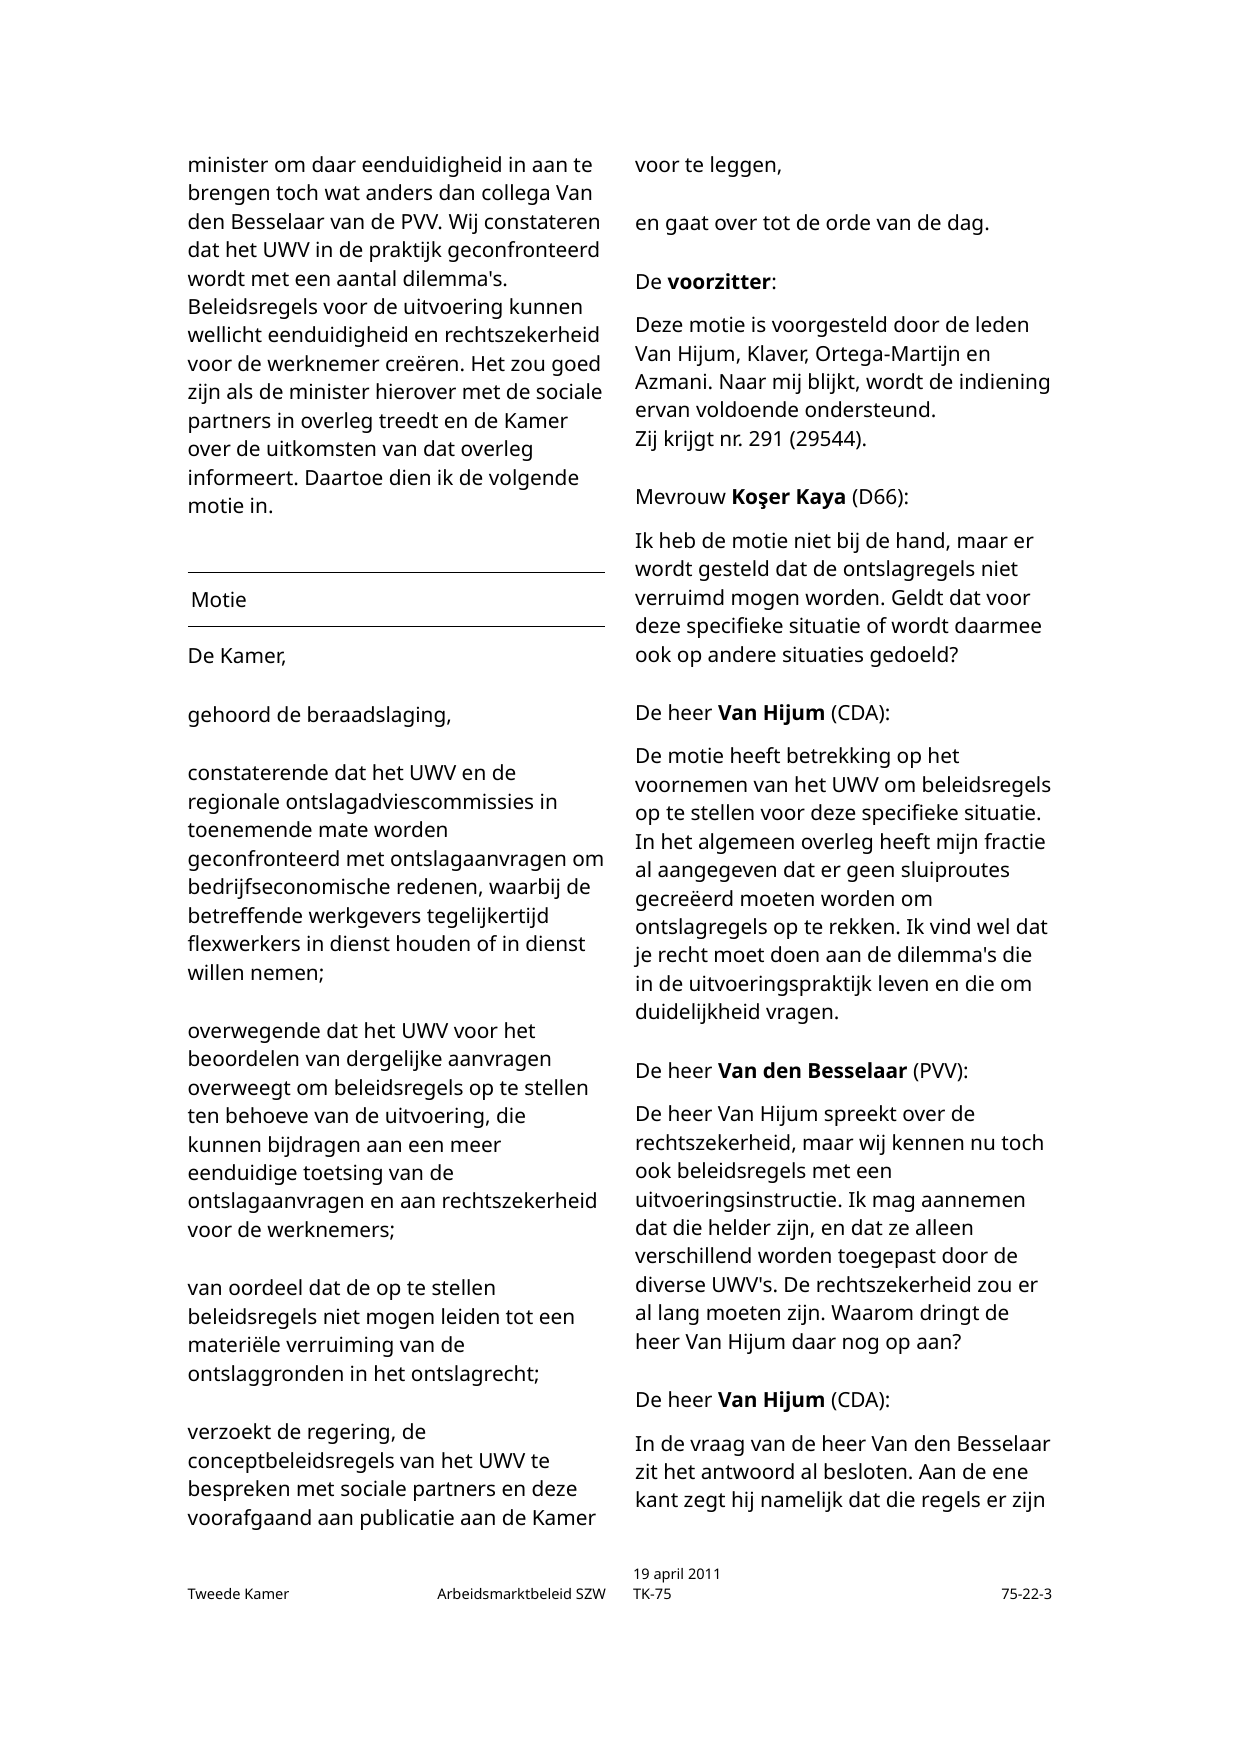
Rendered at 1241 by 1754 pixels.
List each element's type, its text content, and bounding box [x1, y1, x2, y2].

text De heer Van Hijum spreekt over de rechtszekerheid, maar wij kennen nu toch ook beleidsregels met een uitvoeringsinstructie. Ik mag aannemen dat die helder zijn, en dat ze alleen verschillend worden toegepast door de diverse UWV's. De rechtszekerheid zou er al lang moeten zijn. Waarom dringt de heer Van Hijum daar nog op aan? [635, 1099, 1053, 1355]
text Mevrouw Koşer Kaya (D66): [635, 482, 1053, 511]
text De heer Van Hijum (CDA): [635, 1385, 1053, 1414]
text constaterende dat het UWV en de regionale ontslagadviescommissies in toenemende mate worden geconfronteerd met ontslagaanvragen om bedrijfseconomische redenen, waarbij de betreffende werkgevers tegelijkertijd flexwerkers in dienst houden of in dienst willen nemen; [187, 758, 605, 986]
text Ik heb de motie niet bij de hand, maar er wordt gesteld dat de ontslagregels niet verruimd mogen worden. Geldt dat voor deze specifieke situatie of wordt daarmee ook op andere situaties gedoeld? [635, 526, 1053, 668]
text Deze motie is voorgesteld door de leden Van Hijum, Klaver, Ortega-Martijn en Azmani. Naar mij blijkt, wordt de indiening ervan voldoende ondersteund. [635, 310, 1053, 424]
text minister om daar eenduidigheid in aan te brengen toch wat anders dan collega Van den Besselaar van de PVV. Wij constateren dat het UWV in de praktijk geconfronteerd wordt met een aantal dilemma's. Beleidsregels voor de uitvoering kunnen wellicht eenduidigheid en rechtszekerheid voor de werknemer creëren. Het zou goed zijn als de minister hierover met de sociale partners in overleg treedt en de Kamer over de uitkomsten van dat overleg informeert. Daartoe dien ik de volgende motie in. [187, 150, 605, 520]
text De voorzitter: [635, 267, 1053, 295]
text verzoekt de regering, de conceptbeleidsregels van het UWV te bespreken met sociale partners en deze voorafgaand aan publicatie aan de Kamer [187, 1417, 605, 1531]
text De Kamer, [187, 642, 605, 670]
text overwegende dat het UWV voor het beoordelen van dergelijke aanvragen overweegt om beleidsregels op te stellen ten behoeve van de uitvoering, die kunnen bijdragen aan een meer eenduidige toetsing van de ontslagaanvragen en aan rechtszekerheid voor de werknemers; [187, 1016, 605, 1243]
text De heer Van Hijum (CDA): [635, 698, 1053, 727]
text en gaat over tot de orde van de dag. [635, 208, 1053, 237]
text Zij krijgt nr. 291 (29544). [635, 424, 1053, 452]
text In de vraag van de heer Van den Besselaar zit het antwoord al besloten. Aan de ene kant zegt hij namelijk dat die regels er zijn [635, 1429, 1053, 1514]
subtitle Motie [187, 573, 605, 627]
text De motie heeft betrekking op het voornemen van het UWV om beleidsregels op te stellen voor deze specifieke situatie. In het algemeen overleg heeft mijn fractie al aangegeven dat er geen sluiproutes gecreëerd moeten worden om ontslagregels op te rekken. Ik vind wel dat je recht moet doen aan de dilemma's die in de uitvoeringspraktijk leven en die om duidelijkheid vragen. [635, 742, 1053, 1026]
text van oordeel dat de op te stellen beleidsregels niet mogen leiden tot een materiële verruiming van de ontslaggronden in het ontslagrecht; [187, 1273, 605, 1387]
text gehoord de beraadslaging, [187, 700, 605, 728]
text voor te leggen, [635, 150, 1053, 178]
text De heer Van den Besselaar (PVV): [635, 1056, 1053, 1084]
